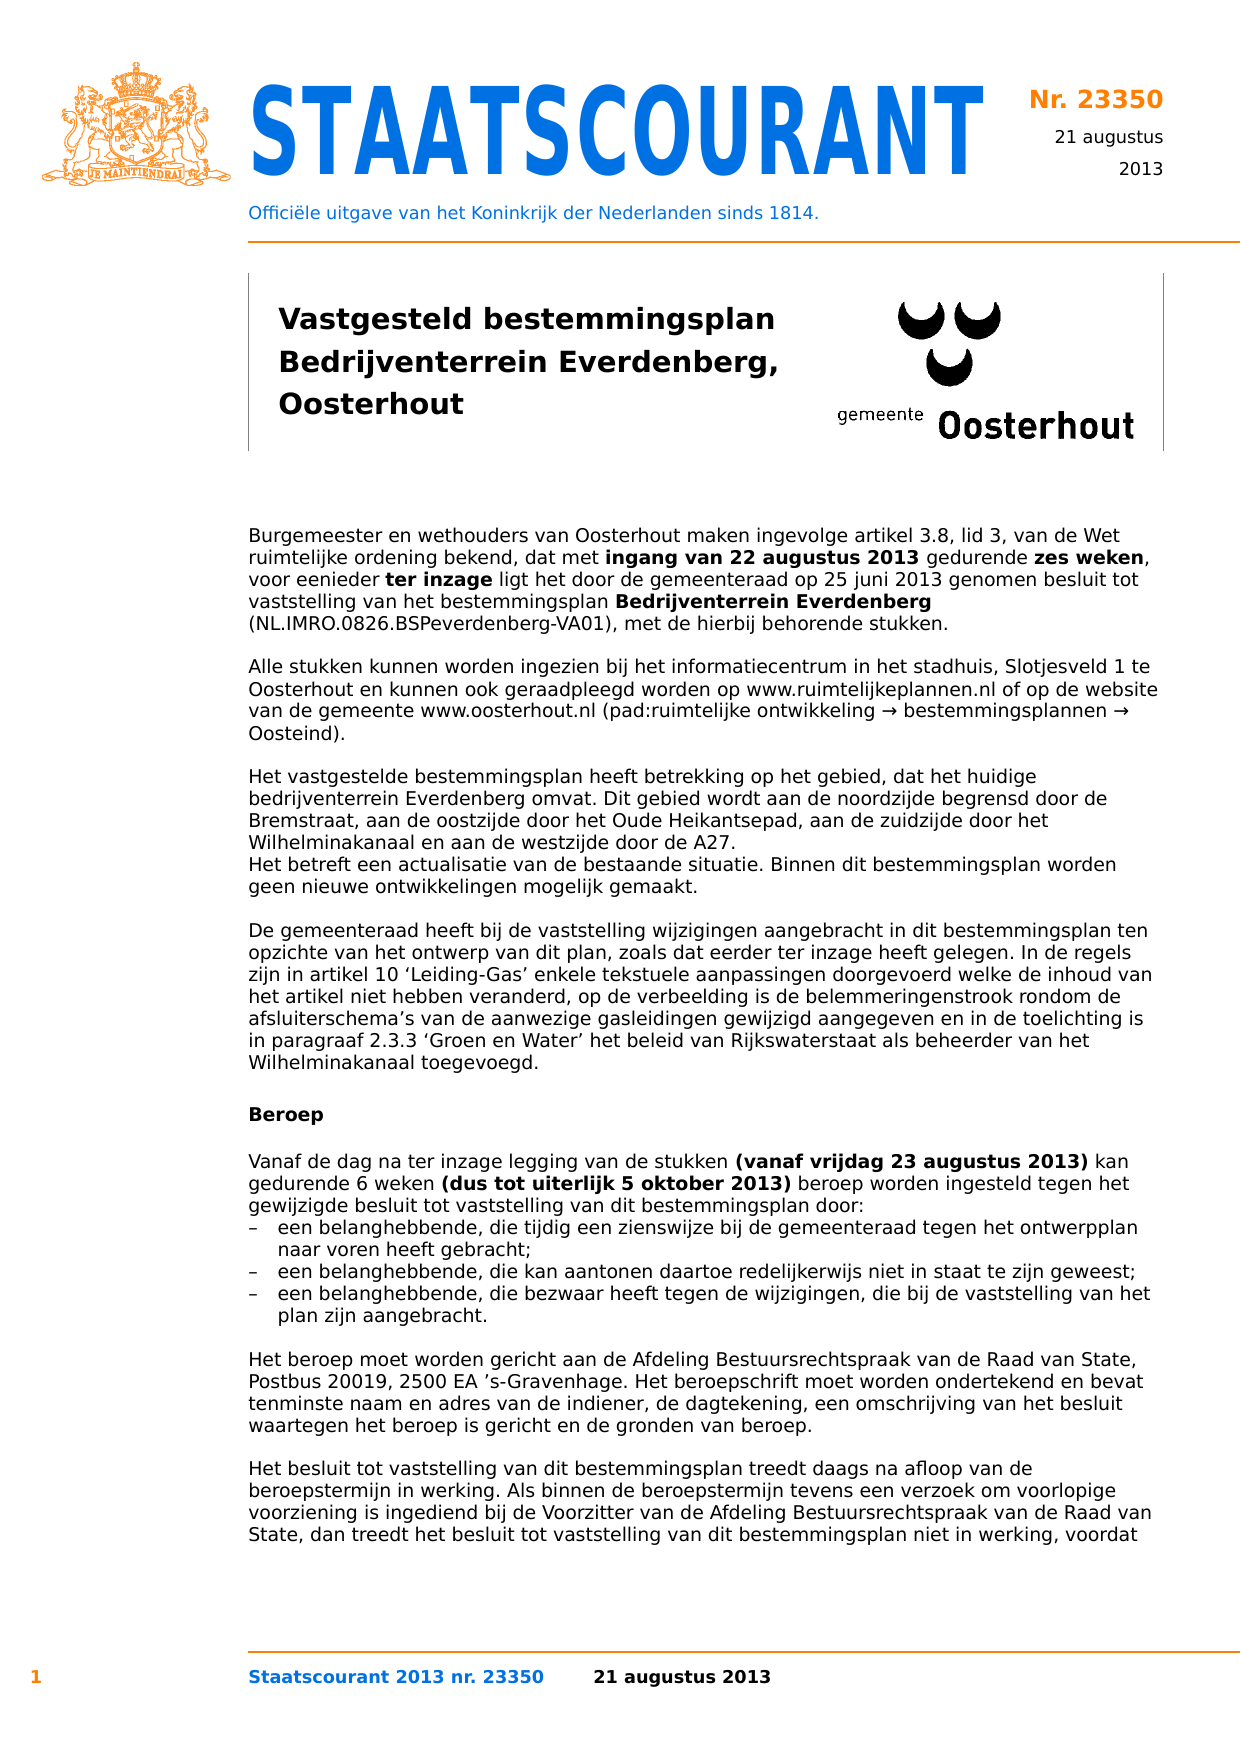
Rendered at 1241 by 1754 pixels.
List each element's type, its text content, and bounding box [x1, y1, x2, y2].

text – een belanghebbende, die tijdig een zienswijze bij de gemeenteraad tegen het ontwerpplan naar voren heeft gebracht; [248, 1217, 1163, 1261]
text Het beroep moet worden gericht aan de Afdeling Bestuursrechtspraak van de Raad van State, Postbus 20019, 2500 EA ’s-Gravenhage. Het beroepschrift moet worden ondertekend en bevat tenminste naam en adres van de indiener, de dagtekening, een omschrijving van het besluit waartegen het beroep is gericht en de gronden van beroep. [248, 1348, 1163, 1436]
text – een belanghebbende, die kan aantonen daartoe redelijkerwijs niet in staat te zijn geweest; [248, 1261, 1163, 1283]
text De gemeenteraad heeft bij de vaststelling wijzigingen aangebracht in dit bestemmingsplan ten opzichte van het ontwerp van dit plan, zoals dat eerder ter inzage heeft gelegen. In de regels zijn in artikel 10 ‘Leiding-Gas’ enkele tekstuele aanpassingen doorgevoerd welke de inhoud van het artikel niet hebben veranderd, op de verbeelding is de belemmeringenstrook rondom de afsluiterschema’s van de aanwezige gasleidingen gewijzigd aangegeven en in de toelichting is in paragraaf 2.3.3 ‘Groen en Water’ het beleid van Rijkswaterstaat als beheerder van het Wilhelminakanaal toegevoegd. [248, 920, 1163, 1074]
table_cell Officiële uitgave van het Koninkrijk der Nederlanden sinds 1814. [248, 203, 1240, 241]
text Het vastgestelde bestemmingsplan heeft betrekking op het gebied, dat het huidige bedrijventerrein Everdenberg omvat. Dit gebied wordt aan de noordzijde begrensd door de Bremstraat, aan de oostzijde door het Oude Heikantsepad, aan de zuidzijde door het Wilhelminakanaal en aan de westzijde door de A27. [248, 766, 1163, 854]
text Alle stukken kunnen worden ingezien bij het informatiecentrum in het stadhuis, Slotjesveld 1 te Oosterhout en kunnen ook geraadpleegd worden op www.ruimtelijkeplannen.nl of op de website van de gemeente www.oosterhout.nl (pad:ruimtelijke ontwikkeling → bestemmingsplannen → Oosteind). [248, 656, 1163, 744]
table_header [25, 62, 248, 241]
subtitle Beroep [248, 1104, 1163, 1126]
text – een belanghebbende, die bezwaar heeft tegen de wijzigingen, die bij de vaststelling van het plan zijn aangebracht. [248, 1283, 1163, 1327]
picture [41, 62, 231, 186]
text Burgemeester en wethouders van Oosterhout maken ingevolge artikel 3.8, lid 3, van de Wet ruimtelijke ordening bekend, dat met ingang van 22 augustus 2013 gedurende zes weken, voor eenieder ter inzage ligt het door de gemeenteraad op 25 juni 2013 genomen besluit tot vaststelling van het bestemmingsplan Bedrijventerrein Everdenberg (NL.IMRO.0826.BSPeverdenberg-VA01), met de hierbij behorende stukken. [248, 525, 1163, 634]
table_cell 21 augustus [998, 121, 1240, 153]
subtitle Vastgesteld bestemmingsplan Bedrijventerrein Everdenberg, Oosterhout [249, 273, 1163, 451]
table_cell 2013 [998, 153, 1240, 203]
text Vanaf de dag na ter inzage legging van de stukken (vanaf vrijdag 23 augustus 2013) kan gedurende 6 weken (dus tot uiterlijk 5 oktober 2013) beroep worden ingesteld tegen het gewijzigde besluit tot vaststelling van dit bestemmingsplan door: [248, 1151, 1163, 1217]
table_header STAATSCOURANT [248, 62, 998, 203]
text Het besluit tot vaststelling van dit bestemmingsplan treedt daags na afloop van de beroepstermijn in werking. Als binnen de beroepstermijn tevens een verzoek om voorlopige voorziening is ingediend bij de Voorzitter van de Afdeling Bestuursrechtspraak van de Raad van State, dan treedt het besluit tot vaststelling van dit bestemmingsplan niet in werking, voordat [248, 1458, 1163, 1546]
table_header Nr. 23350 [998, 62, 1240, 121]
picture [838, 302, 1134, 439]
text Het betreft een actualisatie van de bestaande situatie. Binnen dit bestemmingsplan worden geen nieuwe ontwikkelingen mogelijk gemaakt. [248, 854, 1163, 898]
